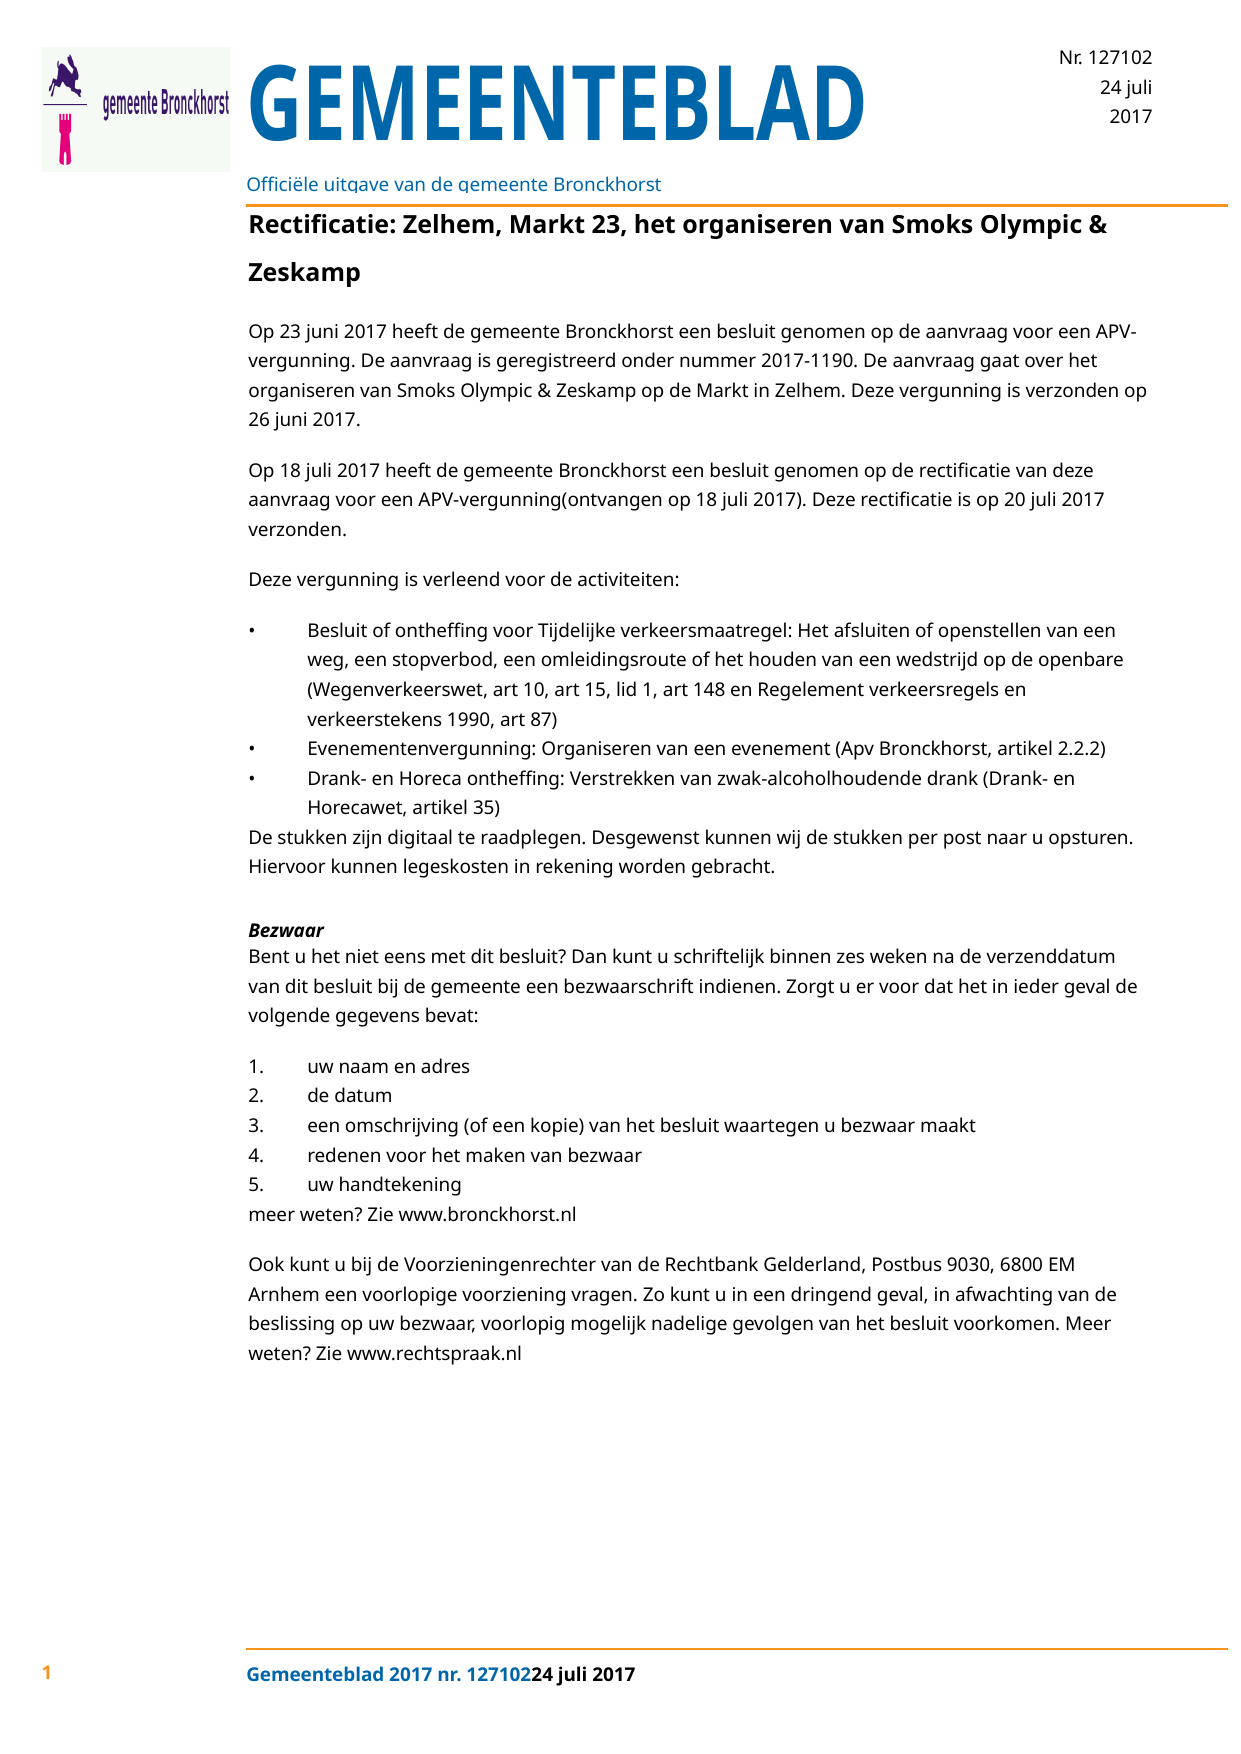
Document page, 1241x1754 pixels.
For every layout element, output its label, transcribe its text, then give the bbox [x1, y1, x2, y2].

text Ook kunt u bij de Voorzieningenrechter van de Rechtbank Gelderland, Postbus 9030, 6800 EM Arnhem een voorlopige voorziening vragen. Zo kunt u in een dringend geval, in afwachting van de beslissing op uw bezwaar, voorlopig mogelijk nadelige gevolgen van het besluit voorkomen. Meer weten? Zie www.rechtspraak.nl [248, 1251, 1152, 1366]
list redenen voor het maken van bezwaar [248, 1142, 1152, 1167]
text Op 23 juni 2017 heeft de gemeente Bronckhorst een besluit genomen op de aanvraag voor een APV-vergunning. De aanvraag is geregistreerd onder nummer 2017-1190. De aanvraag gaat over het organiseren van Smoks Olympic & Zeskamp op de Markt in Zelhem. Deze vergunning is verzonden op 26 juni 2017. [248, 318, 1152, 432]
list Besluit of ontheffing voor Tijdelijke verkeersmaatregel: Het afsluiten of openstellen van een weg, een stopverbod, een omleidingsroute of het houden van een wedstrijd op de openbare (Wegenverkeerswet, art 10, art 15, lid 1, art 148 en Regelement verkeersregels en verkeerstekens 1990, art 87) [248, 617, 1152, 732]
text Op 18 juli 2017 heeft de gemeente Bronckhorst een besluit genomen op de rectificatie van deze aanvraag voor een APV-vergunning(ontvangen op 18 juli 2017). Deze rectificatie is op 20 juli 2017 verzonden. [248, 457, 1152, 542]
list uw naam en adres [248, 1053, 1152, 1079]
text meer weten? Zie www.bronckhorst.nl [248, 1201, 1152, 1227]
text Rectificatie: Zelhem, Markt 23, het organiseren van Smoks Olympic & Zeskamp [248, 207, 1152, 288]
text Bezwaar [248, 918, 1152, 943]
list Evenementenvergunning: Organiseren van een evenement (Apv Bronckhorst, artikel 2.2.2) [248, 735, 1152, 761]
text Deze vergunning is verleend voor de activiteiten: [248, 567, 1152, 592]
list een omschrijving (of een kopie) van het besluit waartegen u bezwaar maakt [248, 1112, 1152, 1138]
list uw handtekening [248, 1171, 1152, 1197]
text Bent u het niet eens met dit besluit? Dan kunt u schriftelijk binnen zes weken na de verzenddatum van dit besluit bij de gemeente een bezwaarschrift indienen. Zorgt u er voor dat het in ieder geval de volgende gegevens bevat: [248, 943, 1152, 1028]
text De stukken zijn digitaal te raadplegen. Desgewenst kunnen wij de stukken per post naar u opsturen. Hiervoor kunnen legeskosten in rekening worden gebracht. [248, 824, 1152, 879]
list Drank- en Horeca ontheffing: Verstrekken van zwak-alcoholhoudende drank (Drank- en Horecawet, artikel 35) [248, 765, 1152, 820]
picture [41, 47, 231, 172]
list de datum [248, 1083, 1152, 1108]
